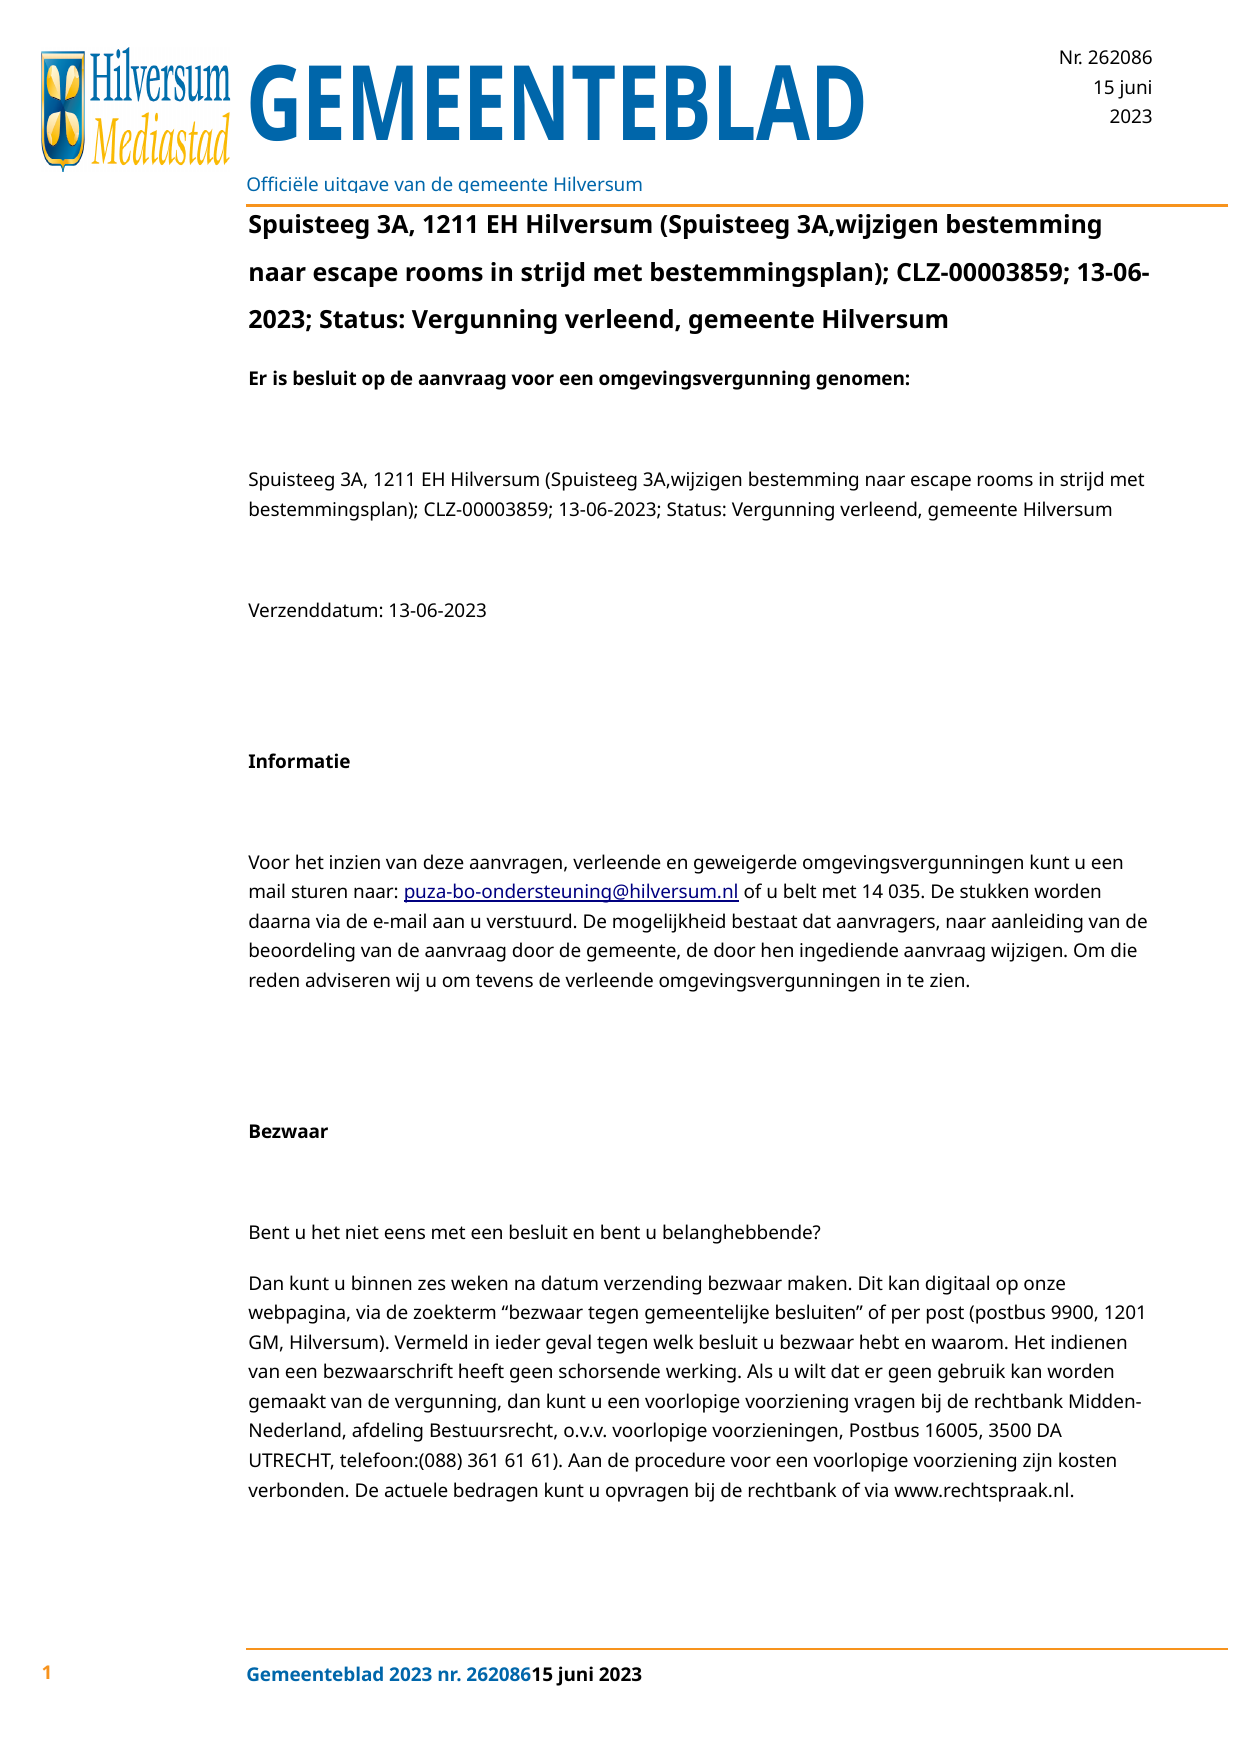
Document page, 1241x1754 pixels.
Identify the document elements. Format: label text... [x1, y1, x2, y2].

text Bent u het niet eens met een besluit en bent u belanghebbende? [248, 1219, 1152, 1245]
text Voor het inzien van deze aanvragen, verleende en geweigerde omgevingsvergunningen kunt u een mail sturen naar: puza-bo-ondersteuning@hilversum.nl of u belt met 14 035. De stukken worden daarna via de e-mail aan u verstuurd. De mogelijkheid bestaat dat aanvragers, naar aanleiding van de beoordeling van de aanvraag door de gemeente, de door hen ingediende aanvraag wijzigen. Om die reden adviseren wij u om tevens de verleende omgevingsvergunningen in te zien. [248, 849, 1152, 993]
text Informatie [248, 748, 1152, 774]
text Spuisteeg 3A, 1211 EH Hilversum (Spuisteeg 3A,wijzigen bestemming naar escape rooms in strijd met bestemmingsplan); CLZ-00003859; 13-06-2023; Status: Vergunning verleend, gemeente Hilversum [248, 466, 1152, 522]
text Spuisteeg 3A, 1211 EH Hilversum (Spuisteeg 3A,wijzigen bestemming naar escape rooms in strijd met bestemmingsplan); CLZ-00003859; 13-06-2023; Status: Vergunning verleend, gemeente Hilversum [248, 207, 1152, 336]
text Bezwaar [248, 1118, 1152, 1144]
text Er is besluit op de aanvraag voor een omgevingsvergunning genomen: [248, 366, 1152, 391]
text Verzenddatum: 13-06-2023 [248, 597, 1152, 622]
picture [41, 47, 231, 172]
text Dan kunt u binnen zes weken na datum verzending bezwaar maken. Dit kan digitaal op onze webpagina, via de zoekterm “bezwaar tegen gemeentelijke besluiten” of per post (postbus 9900, 1201 GM, Hilversum). Vermeld in ieder geval tegen welk besluit u bezwaar hebt en waarom. Het indienen van een bezwaarschrift heeft geen schorsende werking. Als u wilt dat er geen gebruik kan worden gemaakt van de vergunning, dan kunt u een voorlopige voorziening vragen bij de rechtbank Midden-Nederland, afdeling Bestuursrecht, o.v.v. voorlopige voorzieningen, Postbus 16005, 3500 DA UTRECHT, telefoon:(088) 361 61 61). Aan de procedure voor een voorlopige voorziening zijn kosten verbonden. De actuele bedragen kunt u opvragen bij de rechtbank of via www.rechtspraak.nl. [248, 1270, 1152, 1502]
